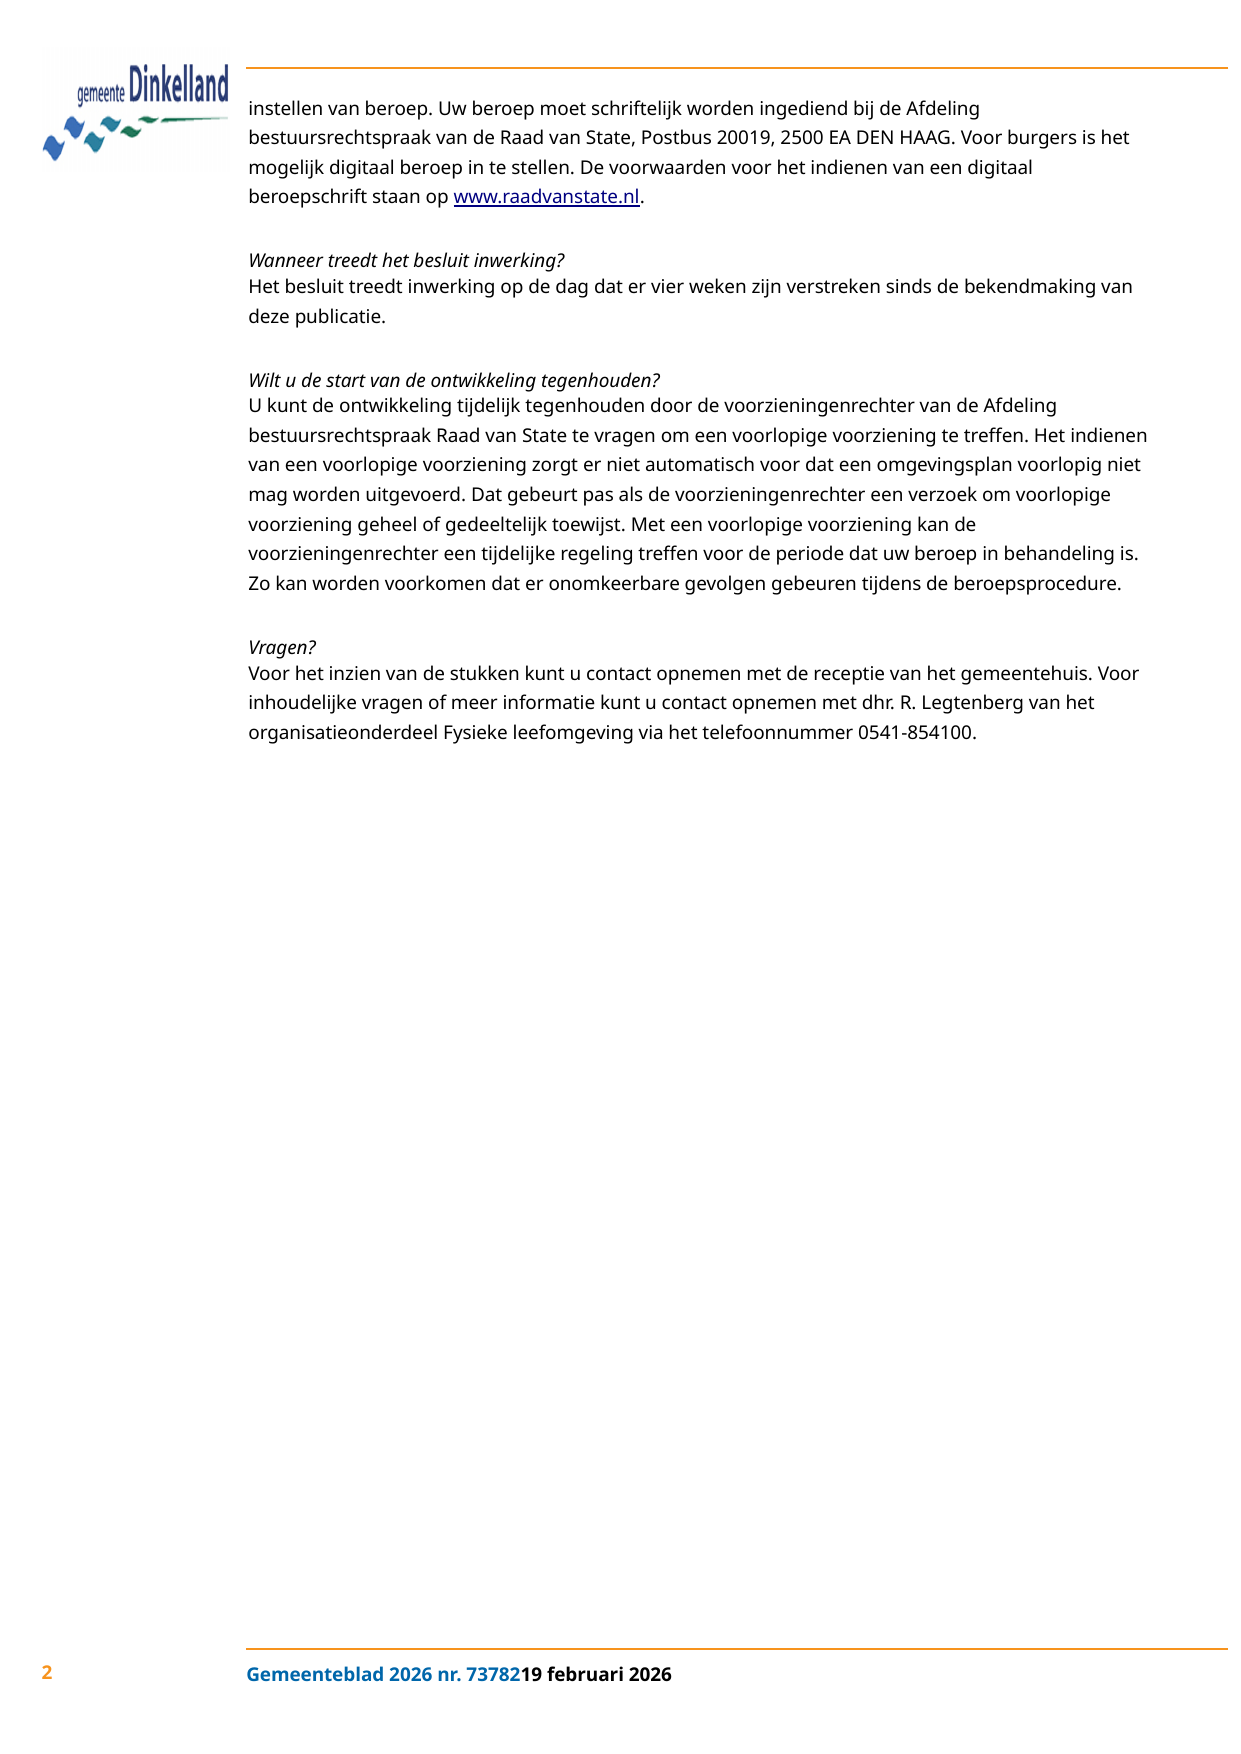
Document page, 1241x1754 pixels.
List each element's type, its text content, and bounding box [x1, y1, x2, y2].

text Voor het inzien van de stukken kunt u contact opnemen met de receptie van het gemeentehuis. Voor inhoudelijke vragen of meer informatie kunt u contact opnemen met dhr. R. Legtenberg van het organisatieonderdeel Fysieke leefomgeving via het telefoonnummer 0541-854100. [248, 660, 1152, 744]
text Het besluit treedt inwerking op de dag dat er vier weken zijn verstreken sinds de bekendmaking van deze publicatie. [248, 273, 1152, 328]
text Wilt u de start van de ontwikkeling tegenhouden? [248, 367, 1152, 392]
picture [41, 47, 231, 172]
text Vragen? [248, 634, 1152, 660]
text U kunt de ontwikkeling tijdelijk tegenhouden door de voorzieningenrechter van de Afdeling bestuursrechtspraak Raad van State te vragen om een voorlopige voorziening te treffen. Het indienen van een voorlopige voorziening zorgt er niet automatisch voor dat een omgevingsplan voorlopig niet mag worden uitgevoerd. Dat gebeurt pas als de voorzieningenrechter een verzoek om voorlopige voorziening geheel of gedeeltelijk toewijst. Met een voorlopige voorziening kan de voorzieningenrechter een tijdelijke regeling treffen voor de periode dat uw beroep in behandeling is. Zo kan worden voorkomen dat er onomkeerbare gevolgen gebeuren tijdens de beroepsprocedure. [248, 392, 1152, 596]
text instellen van beroep. Uw beroep moet schriftelijk worden ingediend bij de Afdeling bestuursrechtspraak van de Raad van State, Postbus 20019, 2500 EA DEN HAAG. Voor burgers is het mogelijk digitaal beroep in te stellen. De voorwaarden voor het indienen van een digitaal beroepschrift staan op www.raadvanstate.nl. [248, 95, 1152, 209]
text Wanneer treedt het besluit inwerking? [248, 247, 1152, 273]
